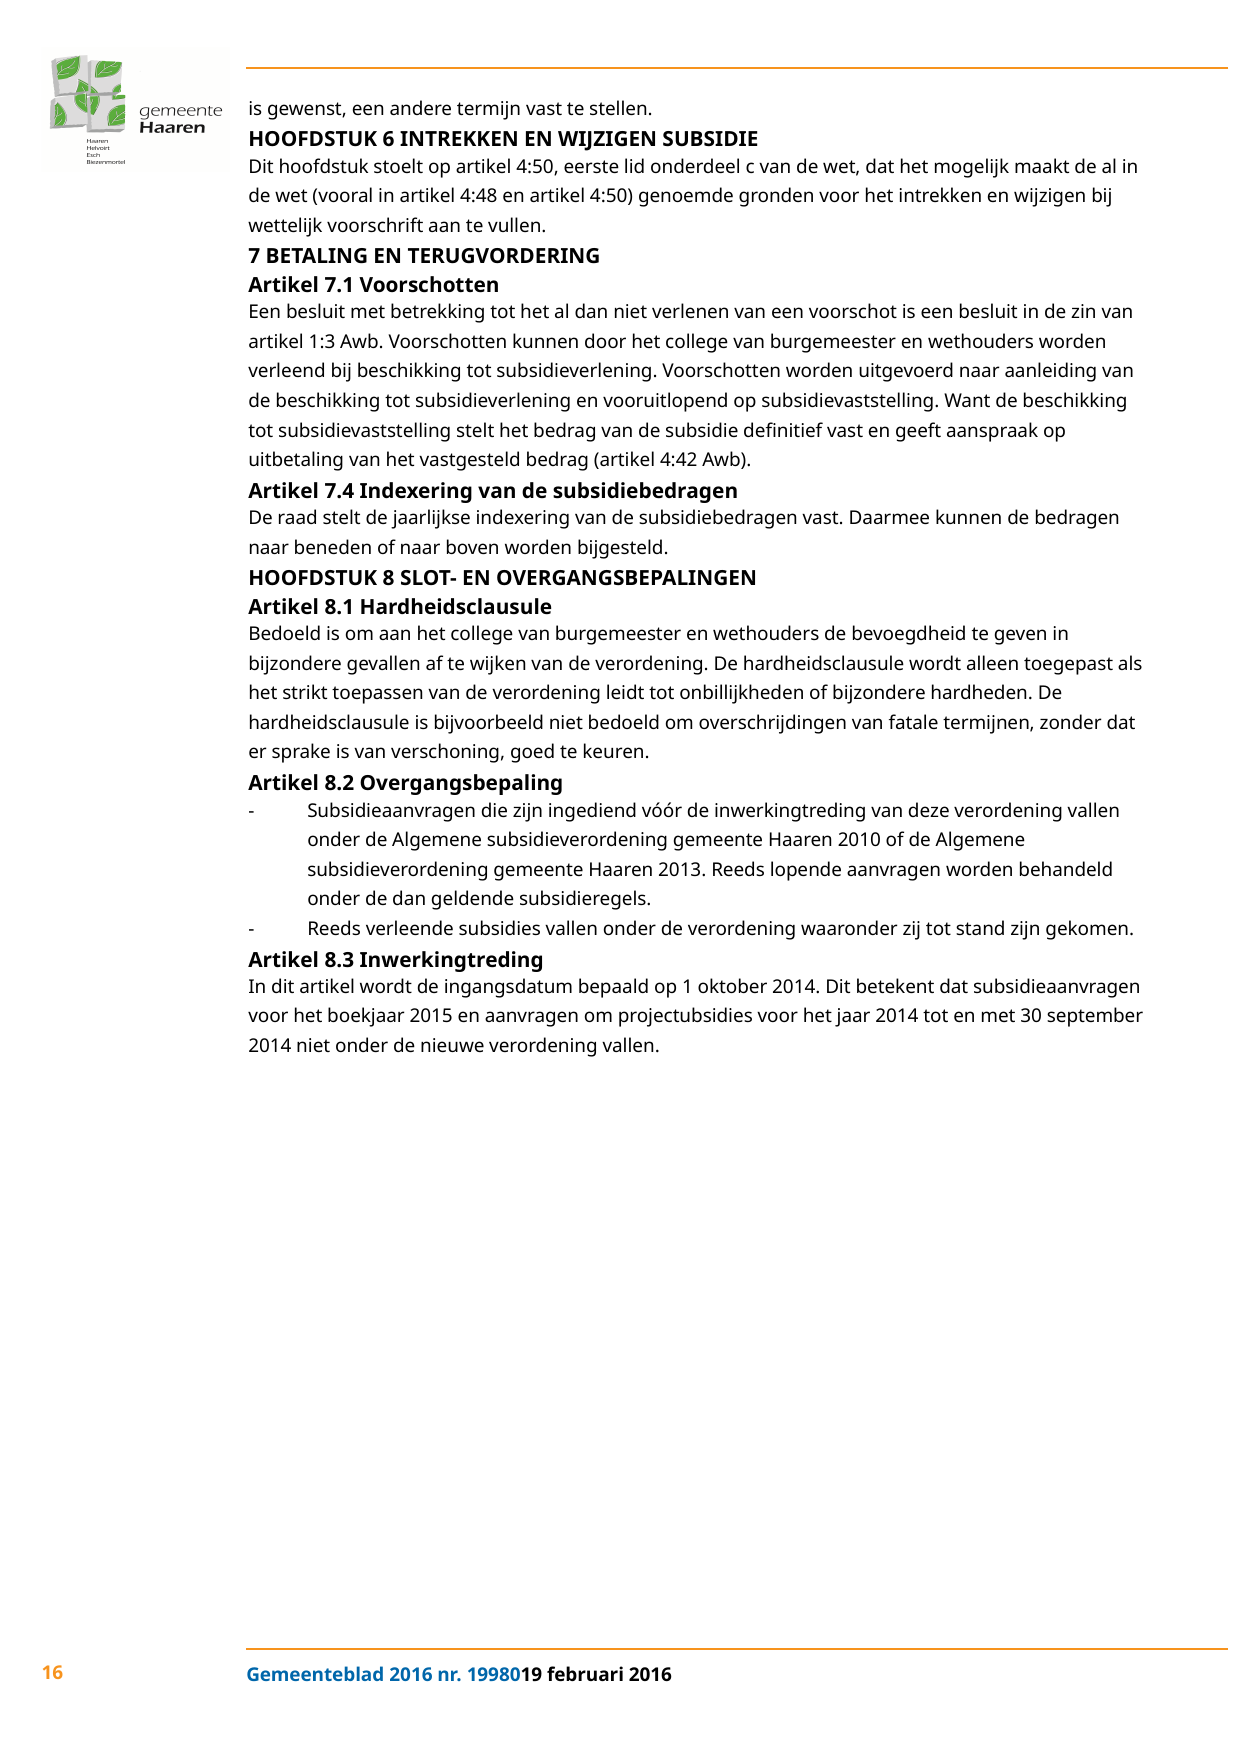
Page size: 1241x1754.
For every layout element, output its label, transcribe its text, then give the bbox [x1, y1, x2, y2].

text HOOFDSTUK 6 INTREKKEN EN WIJZIGEN SUBSIDIE [248, 124, 1152, 153]
text Artikel 8.3 Inwerkingtreding [248, 945, 1152, 973]
text Een besluit met betrekking tot het al dan niet verlenen van een voorschot is een besluit in de zin van artikel 1:3 Awb. Voorschotten kunnen door het college van burgemeester en wethouders worden verleend bij beschikking tot subsidieverlening. Voorschotten worden uitgevoerd naar aanleiding van de beschikking tot subsidieverlening en vooruitlopend op subsidievaststelling. Want de beschikking tot subsidievaststelling stelt het bedrag van de subsidie definitief vast en geeft aanspraak op uitbetaling van het vastgesteld bedrag (artikel 4:42 Awb). [248, 298, 1152, 472]
text De raad stelt de jaarlijkse indexering van de subsidiebedragen vast. Daarmee kunnen de bedragen naar beneden of naar boven worden bijgesteld. [248, 504, 1152, 560]
text Dit hoofdstuk stoelt op artikel 4:50, eerste lid onderdeel c van de wet, dat het mogelijk maakt de al in de wet (vooral in artikel 4:48 en artikel 4:50) genoemde gronden voor het intrekken en wijzigen bij wettelijk voorschrift aan te vullen. [248, 153, 1152, 238]
text Artikel 7.4 Indexering van de subsidiebedragen [248, 476, 1152, 504]
text is gewenst, een andere termijn vast te stellen. [248, 95, 1152, 121]
text In dit artikel wordt de ingangsdatum bepaald op 1 oktober 2014. Dit betekent dat subsidieaanvragen voor het boekjaar 2015 en aanvragen om projectubsidies voor het jaar 2014 tot en met 30 september 2014 niet onder de nieuwe verordening vallen. [248, 973, 1152, 1058]
list Subsidieaanvragen die zijn ingediend vóór de inwerkingtreding van deze verordening vallen onder de Algemene subsidieverordening gemeente Haaren 2010 of de Algemene subsidieverordening gemeente Haaren 2013. Reeds lopende aanvragen worden behandeld onder de dan geldende subsidieregels. [248, 797, 1152, 911]
text Bedoeld is om aan het college van burgemeester en wethouders de bevoegdheid te geven in bijzondere gevallen af te wijken van de verordening. De hardheidsclausule wordt alleen toegepast als het strikt toepassen van de verordening leidt tot onbillijkheden of bijzondere hardheden. De hardheidsclausule is bijvoorbeeld niet bedoeld om overschrijdingen van fatale termijnen, zonder dat er sprake is van verschoning, goed te keuren. [248, 620, 1152, 764]
text Artikel 8.2 Overgangsbepaling [248, 768, 1152, 797]
text HOOFDSTUK 8 SLOT- EN OVERGANGSBEPALINGEN [248, 563, 1152, 592]
picture [41, 47, 231, 172]
text Artikel 7.1 Voorschotten [248, 270, 1152, 298]
text Artikel 8.1 Hardheidsclausule [248, 592, 1152, 620]
text 7 BETALING EN TERUGVORDERING [248, 242, 1152, 270]
list Reeds verleende subsidies vallen onder de verordening waaronder zij tot stand zijn gekomen. [248, 915, 1152, 941]
